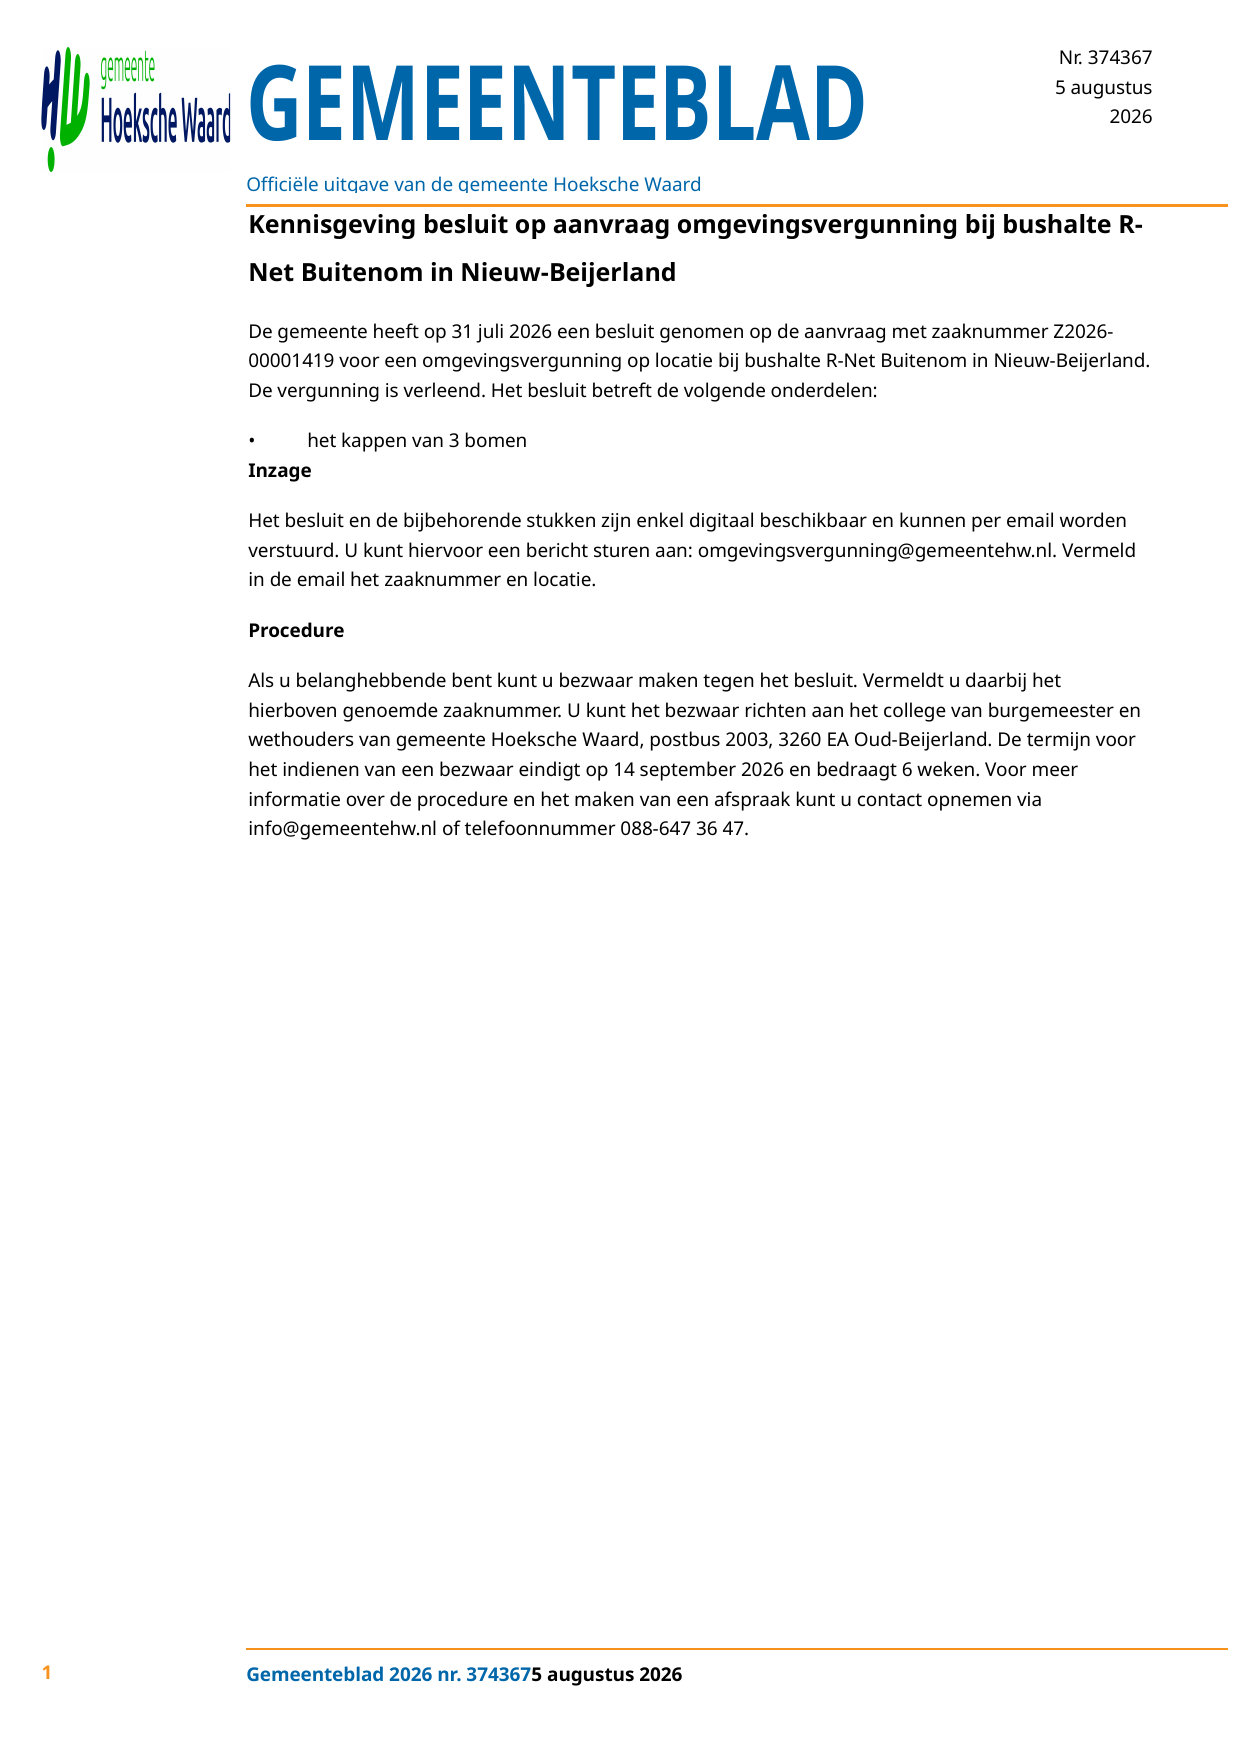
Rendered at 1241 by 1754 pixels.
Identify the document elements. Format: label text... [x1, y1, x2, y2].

text Als u belanghebbende bent kunt u bezwaar maken tegen het besluit. Vermeldt u daarbij het hierboven genoemde zaaknummer. U kunt het bezwaar richten aan het college van burgemeester en wethouders van gemeente Hoeksche Waard, postbus 2003, 3260 EA Oud-Beijerland. De termijn voor het indienen van een bezwaar eindigt op 14 september 2026 en bedraagt 6 weken. Voor meer informatie over de procedure en het maken van een afspraak kunt u contact opnemen via info@gemeentehw.nl of telefoonnummer 088-647 36 47. [248, 667, 1152, 841]
text Kennisgeving besluit op aanvraag omgevingsvergunning bij bushalte R-Net Buitenom in Nieuw-Beijerland [248, 207, 1152, 288]
text Het besluit en de bijbehorende stukken zijn enkel digitaal beschikbaar en kunnen per email worden verstuurd. U kunt hiervoor een bericht sturen aan: omgevingsvergunning@gemeentehw.nl. Vermeld in de email het zaaknummer en locatie. [248, 507, 1152, 592]
text Inzage [248, 457, 1152, 483]
text De gemeente heeft op 31 juli 2026 een besluit genomen op de aanvraag met zaaknummer Z2026-00001419 voor een omgevingsvergunning op locatie bij bushalte R-Net Buitenom in Nieuw-Beijerland. De vergunning is verleend. Het besluit betreft de volgende onderdelen: [248, 318, 1152, 403]
picture [41, 47, 231, 172]
text Procedure [248, 617, 1152, 643]
list het kappen van 3 bomen [248, 427, 1152, 453]
